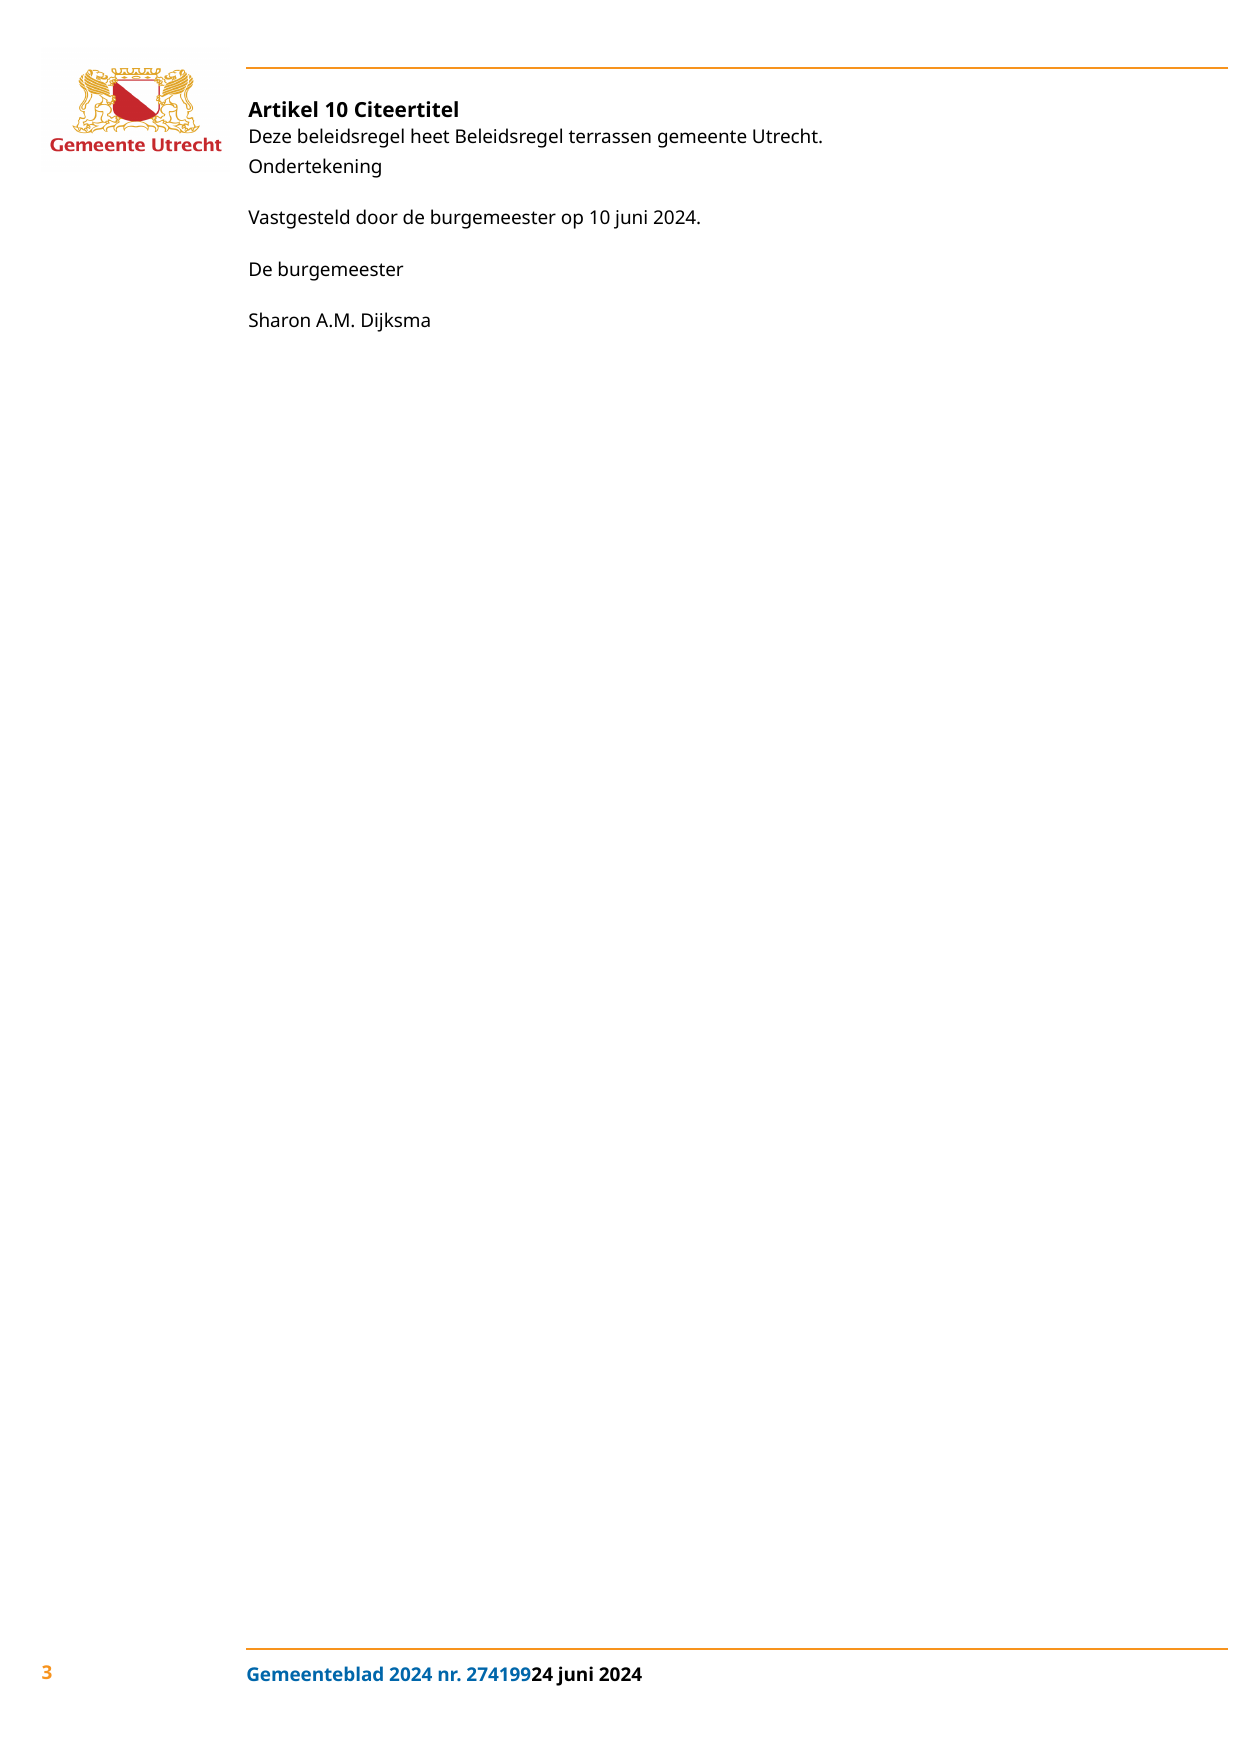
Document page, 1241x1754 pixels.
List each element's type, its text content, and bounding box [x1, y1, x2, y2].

text Vastgesteld door de burgemeester op 10 juni 2024. [248, 204, 1152, 230]
text Ondertekening [248, 153, 1152, 178]
picture [41, 47, 231, 172]
text Deze beleidsregel heet Beleidsregel terrassen gemeente Utrecht. [248, 123, 1152, 149]
text Artikel 10 Citeertitel [248, 95, 1152, 123]
text De burgemeester [248, 256, 1152, 281]
text Sharon A.M. Dijksma [248, 307, 1152, 333]
